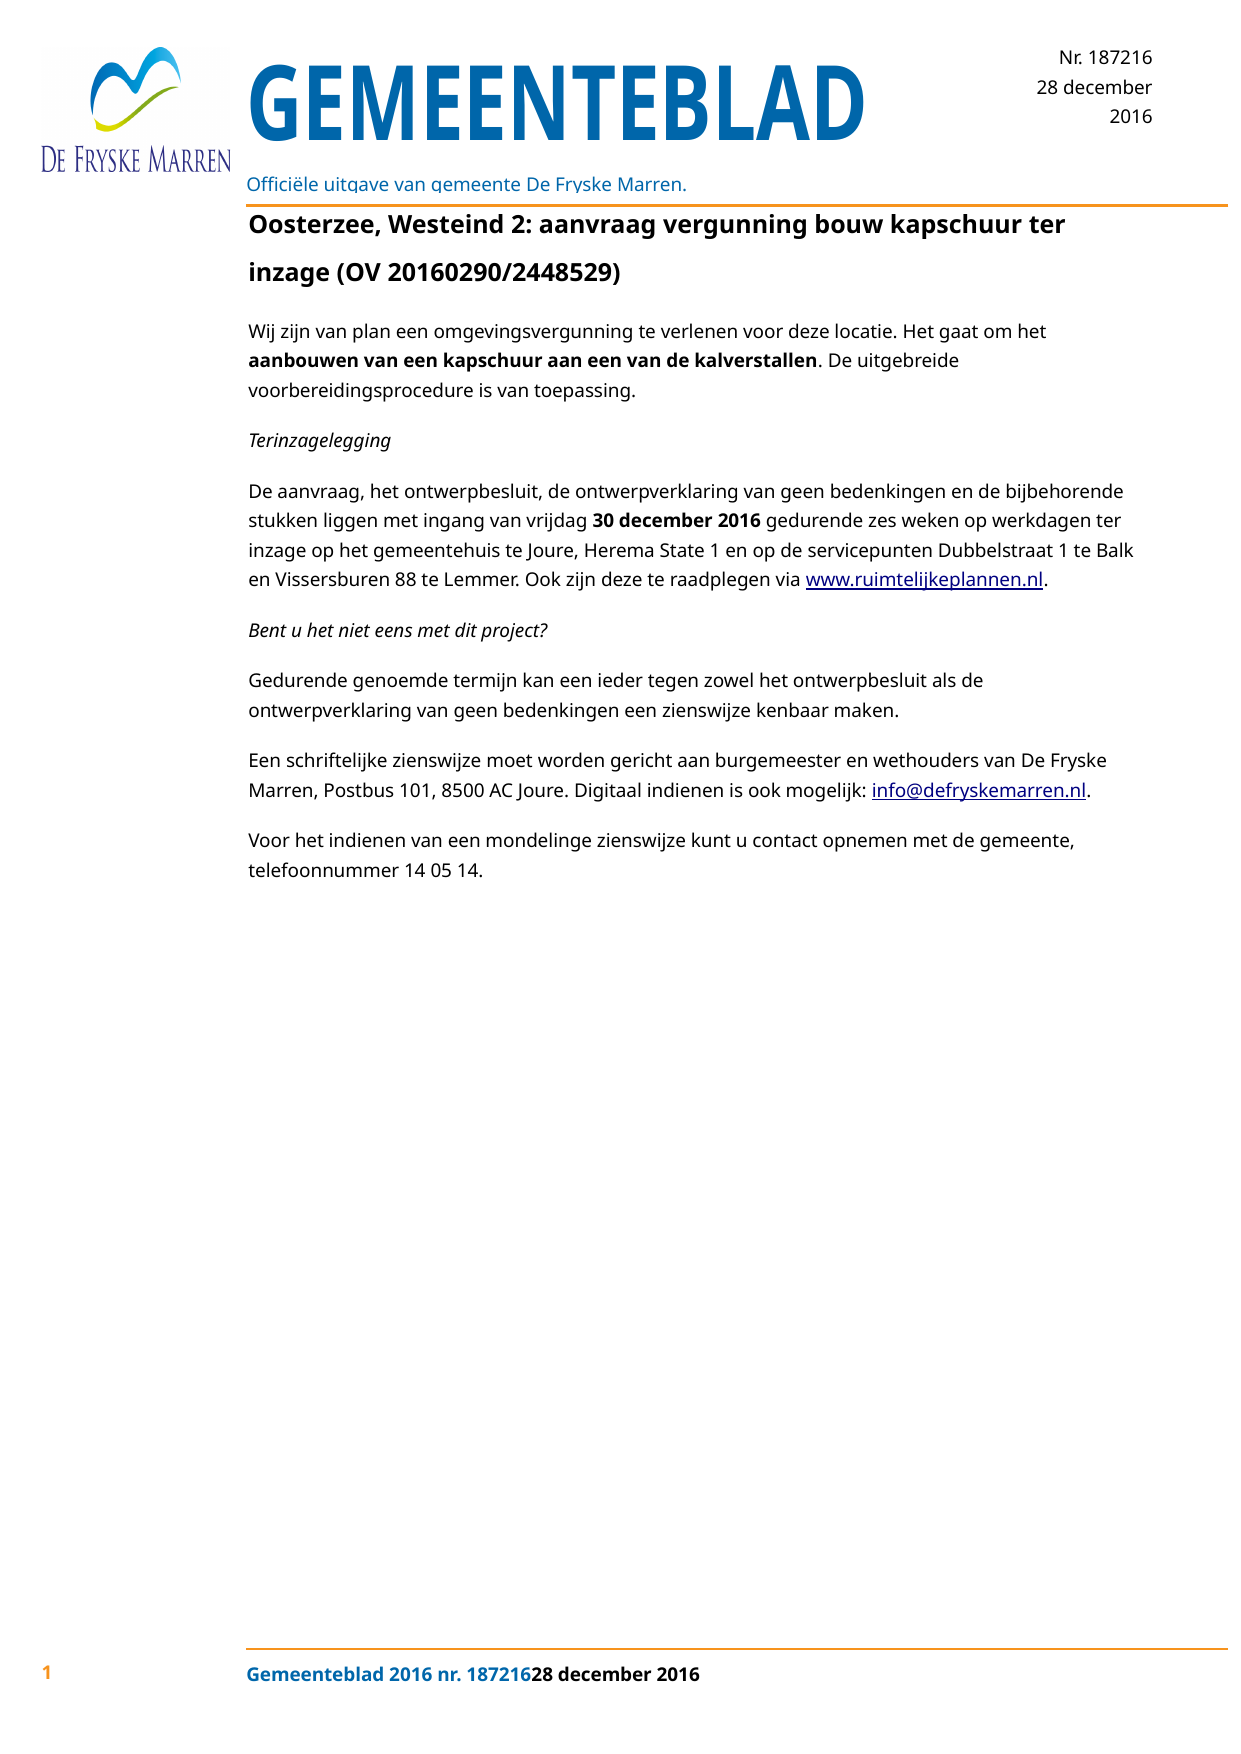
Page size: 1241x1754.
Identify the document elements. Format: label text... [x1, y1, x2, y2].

text Terinzagelegging [248, 427, 1152, 453]
text Gedurende genoemde termijn kan een ieder tegen zowel het ontwerpbesluit als de ontwerpverklaring van geen bedenkingen een zienswijze kenbaar maken. [248, 667, 1152, 723]
text Een schriftelijke zienswijze moet worden gericht aan burgemeester en wethouders van De Fryske Marren, Postbus 101, 8500 AC Joure. Digitaal indienen is ook mogelijk: info@defryskemarren.nl. [248, 747, 1152, 803]
picture [41, 47, 231, 172]
text De aanvraag, het ontwerpbesluit, de ontwerpverklaring van geen bedenkingen en de bijbehorende stukken liggen met ingang van vrijdag 30 december 2016 gedurende zes weken op werkdagen ter inzage op het gemeentehuis te Joure, Herema State 1 en op de servicepunten Dubbelstraat 1 te Balk en Vissersburen 88 te Lemmer. Ook zijn deze te raadplegen via www.ruimtelijkeplannen.nl. [248, 478, 1152, 592]
text Voor het indienen van een mondelinge zienswijze kunt u contact opnemen met de gemeente, telefoonnummer 14 05 14. [248, 827, 1152, 883]
text Bent u het niet eens met dit project? [248, 617, 1152, 643]
text Oosterzee, Westeind 2: aanvraag vergunning bouw kapschuur ter inzage (OV 20160290/2448529) [248, 207, 1152, 288]
text Wij zijn van plan een omgevingsvergunning te verlenen voor deze locatie. Het gaat om het aanbouwen van een kapschuur aan een van de kalverstallen. De uitgebreide voorbereidingsprocedure is van toepassing. [248, 318, 1152, 403]
